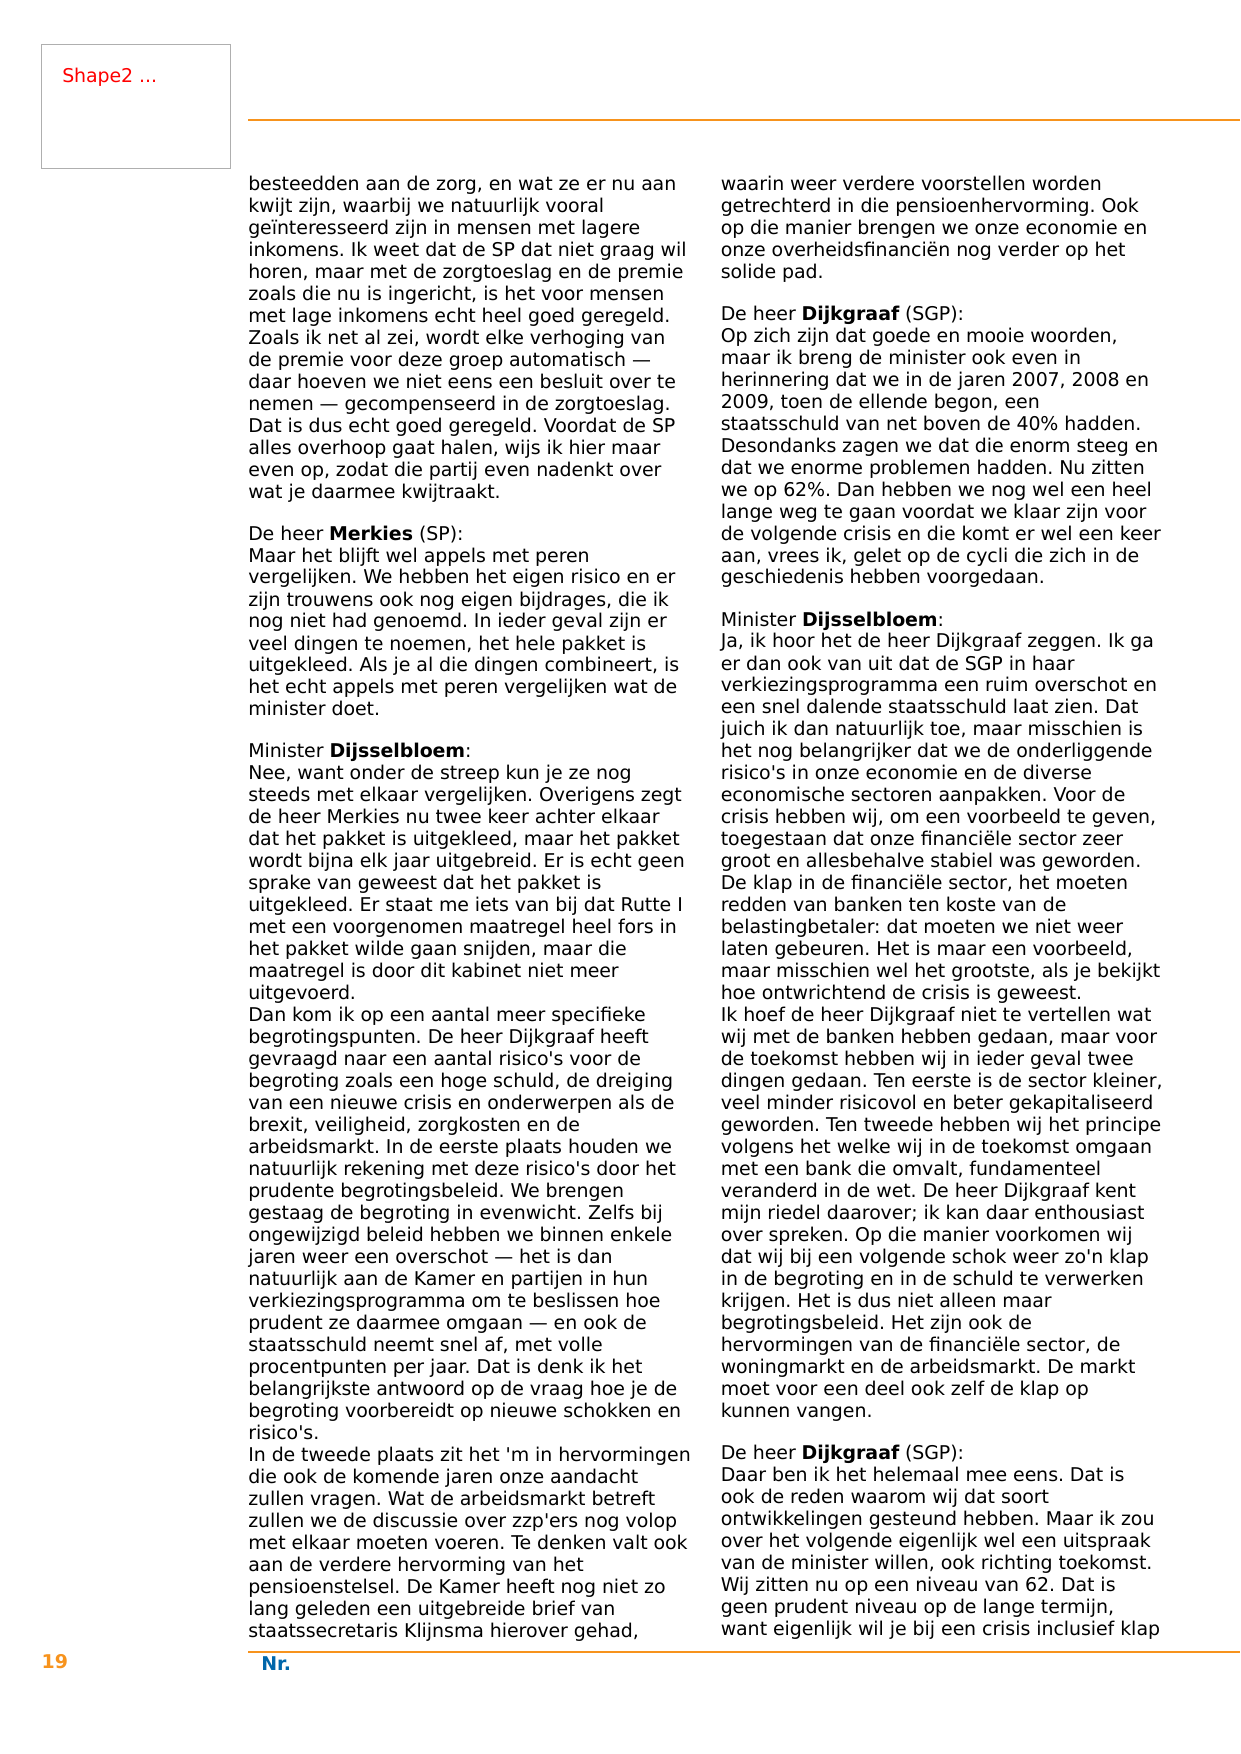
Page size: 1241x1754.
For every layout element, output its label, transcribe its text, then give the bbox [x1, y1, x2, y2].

text De heer Dijkgraaf (SGP): [721, 1442, 1163, 1464]
text Ja, ik hoor het de heer Dijkgraaf zeggen. Ik ga er dan ook van uit dat de SGP in haar verkiezingsprogramma een ruim overschot en een snel dalende staatsschuld laat zien. Dat juich ik dan natuurlijk toe, maar misschien is het nog belangrijker dat we de onderliggende risico's in onze economie en de diverse economische sectoren aanpakken. Voor de crisis hebben wij, om een voorbeeld te geven, toegestaan dat onze financiële sector zeer groot en allesbehalve stabiel was geworden. De klap in de financiële sector, het moeten redden van banken ten koste van de belastingbetaler: dat moeten we niet weer laten gebeuren. Het is maar een voorbeeld, maar misschien wel het grootste, als je bekijkt hoe ontwrichtend de crisis is geweest. [721, 630, 1163, 1004]
text Op zich zijn dat goede en mooie woorden, maar ik breng de minister ook even in herinnering dat we in de jaren 2007, 2008 en 2009, toen de ellende begon, een staatsschuld van net boven de 40% hadden. Desondanks zagen we dat die enorm steeg en dat we enorme problemen hadden. Nu zitten we op 62%. Dan hebben we nog wel een heel lange weg te gaan voordat we klaar zijn voor de volgende crisis en die komt er wel een keer aan, vrees ik, gelet op de cycli die zich in de geschiedenis hebben voorgedaan. [721, 325, 1163, 588]
text Minister Dijsselbloem: [721, 608, 1163, 630]
text besteedden aan de zorg, en wat ze er nu aan kwijt zijn, waarbij we natuurlijk vooral geïnteresseerd zijn in mensen met lagere inkomens. Ik weet dat de SP dat niet graag wil horen, maar met de zorgtoeslag en de premie zoals die nu is ingericht, is het voor mensen met lage inkomens echt heel goed geregeld. Zoals ik net al zei, wordt elke verhoging van de premie voor deze groep automatisch — daar hoeven we niet eens een besluit over te nemen — gecompenseerd in de zorgtoeslag. Dat is dus echt goed geregeld. Voordat de SP alles overhoop gaat halen, wijs ik hier maar even op, zodat die partij even nadenkt over wat je daarmee kwijtraakt. [248, 173, 691, 502]
text De heer Merkies (SP): [248, 522, 691, 544]
text waarin weer verdere voorstellen worden getrechterd in die pensioenhervorming. Ook op die manier brengen we onze economie en onze overheidsfinanciën nog verder op het solide pad. [721, 173, 1163, 283]
text In de tweede plaats zit het 'm in hervormingen die ook de komende jaren onze aandacht zullen vragen. Wat de arbeidsmarkt betreft zullen we de discussie over zzp'ers nog volop met elkaar moeten voeren. Te denken valt ook aan de verdere hervorming van het pensioenstelsel. De Kamer heeft nog niet zo lang geleden een uitgebreide brief van staatssecretaris Klijnsma hierover gehad, [248, 1444, 691, 1641]
text Daar ben ik het helemaal mee eens. Dat is ook de reden waarom wij dat soort ontwikkelingen gesteund hebben. Maar ik zou over het volgende eigenlijk wel een uitspraak van de minister willen, ook richting toekomst. Wij zitten nu op een niveau van 62. Dat is geen prudent niveau op de lange termijn, want eigenlijk wil je bij een crisis inclusief klap [721, 1464, 1163, 1639]
text Ik hoef de heer Dijkgraaf niet te vertellen wat wij met de banken hebben gedaan, maar voor de toekomst hebben wij in ieder geval twee dingen gedaan. Ten eerste is de sector kleiner, veel minder risicovol en beter gekapitaliseerd geworden. Ten tweede hebben wij het principe volgens het welke wij in de toekomst omgaan met een bank die omvalt, fundamenteel veranderd in de wet. De heer Dijkgraaf kent mijn riedel daarover; ik kan daar enthousiast over spreken. Op die manier voorkomen wij dat wij bij een volgende schok weer zo'n klap in de begroting en in de schuld te verwerken krijgen. Het is dus niet alleen maar begrotingsbeleid. Het zijn ook de hervormingen van de financiële sector, de woningmarkt en de arbeidsmarkt. De markt moet voor een deel ook zelf de klap op kunnen vangen. [721, 1004, 1163, 1422]
text Dan kom ik op een aantal meer specifieke begrotingspunten. De heer Dijkgraaf heeft gevraagd naar een aantal risico's voor de begroting zoals een hoge schuld, de dreiging van een nieuwe crisis en onderwerpen als de brexit, veiligheid, zorgkosten en de arbeidsmarkt. In de eerste plaats houden we natuurlijk rekening met deze risico's door het prudente begrotingsbeleid. We brengen gestaag de begroting in evenwicht. Zelfs bij ongewijzigd beleid hebben we binnen enkele jaren weer een overschot — het is dan natuurlijk aan de Kamer en partijen in hun verkiezingsprogramma om te beslissen hoe prudent ze daarmee omgaan — en ook de staatsschuld neemt snel af, met volle procentpunten per jaar. Dat is denk ik het belangrijkste antwoord op de vraag hoe je de begroting voorbereidt op nieuwe schokken en risico's. [248, 1004, 691, 1444]
text Maar het blijft wel appels met peren vergelijken. We hebben het eigen risico en er zijn trouwens ook nog eigen bijdrages, die ik nog niet had genoemd. In ieder geval zijn er veel dingen te noemen, het hele pakket is uitgekleed. Als je al die dingen combineert, is het echt appels met peren vergelijken wat de minister doet. [248, 544, 691, 720]
text Nee, want onder de streep kun je ze nog steeds met elkaar vergelijken. Overigens zegt de heer Merkies nu twee keer achter elkaar dat het pakket is uitgekleed, maar het pakket wordt bijna elk jaar uitgebreid. Er is echt geen sprake van geweest dat het pakket is uitgekleed. Er staat me iets van bij dat Rutte I met een voorgenomen maatregel heel fors in het pakket wilde gaan snijden, maar die maatregel is door dit kabinet niet meer uitgevoerd. [248, 762, 691, 1004]
text De heer Dijkgraaf (SGP): [721, 303, 1163, 325]
text Minister Dijsselbloem: [248, 740, 691, 762]
